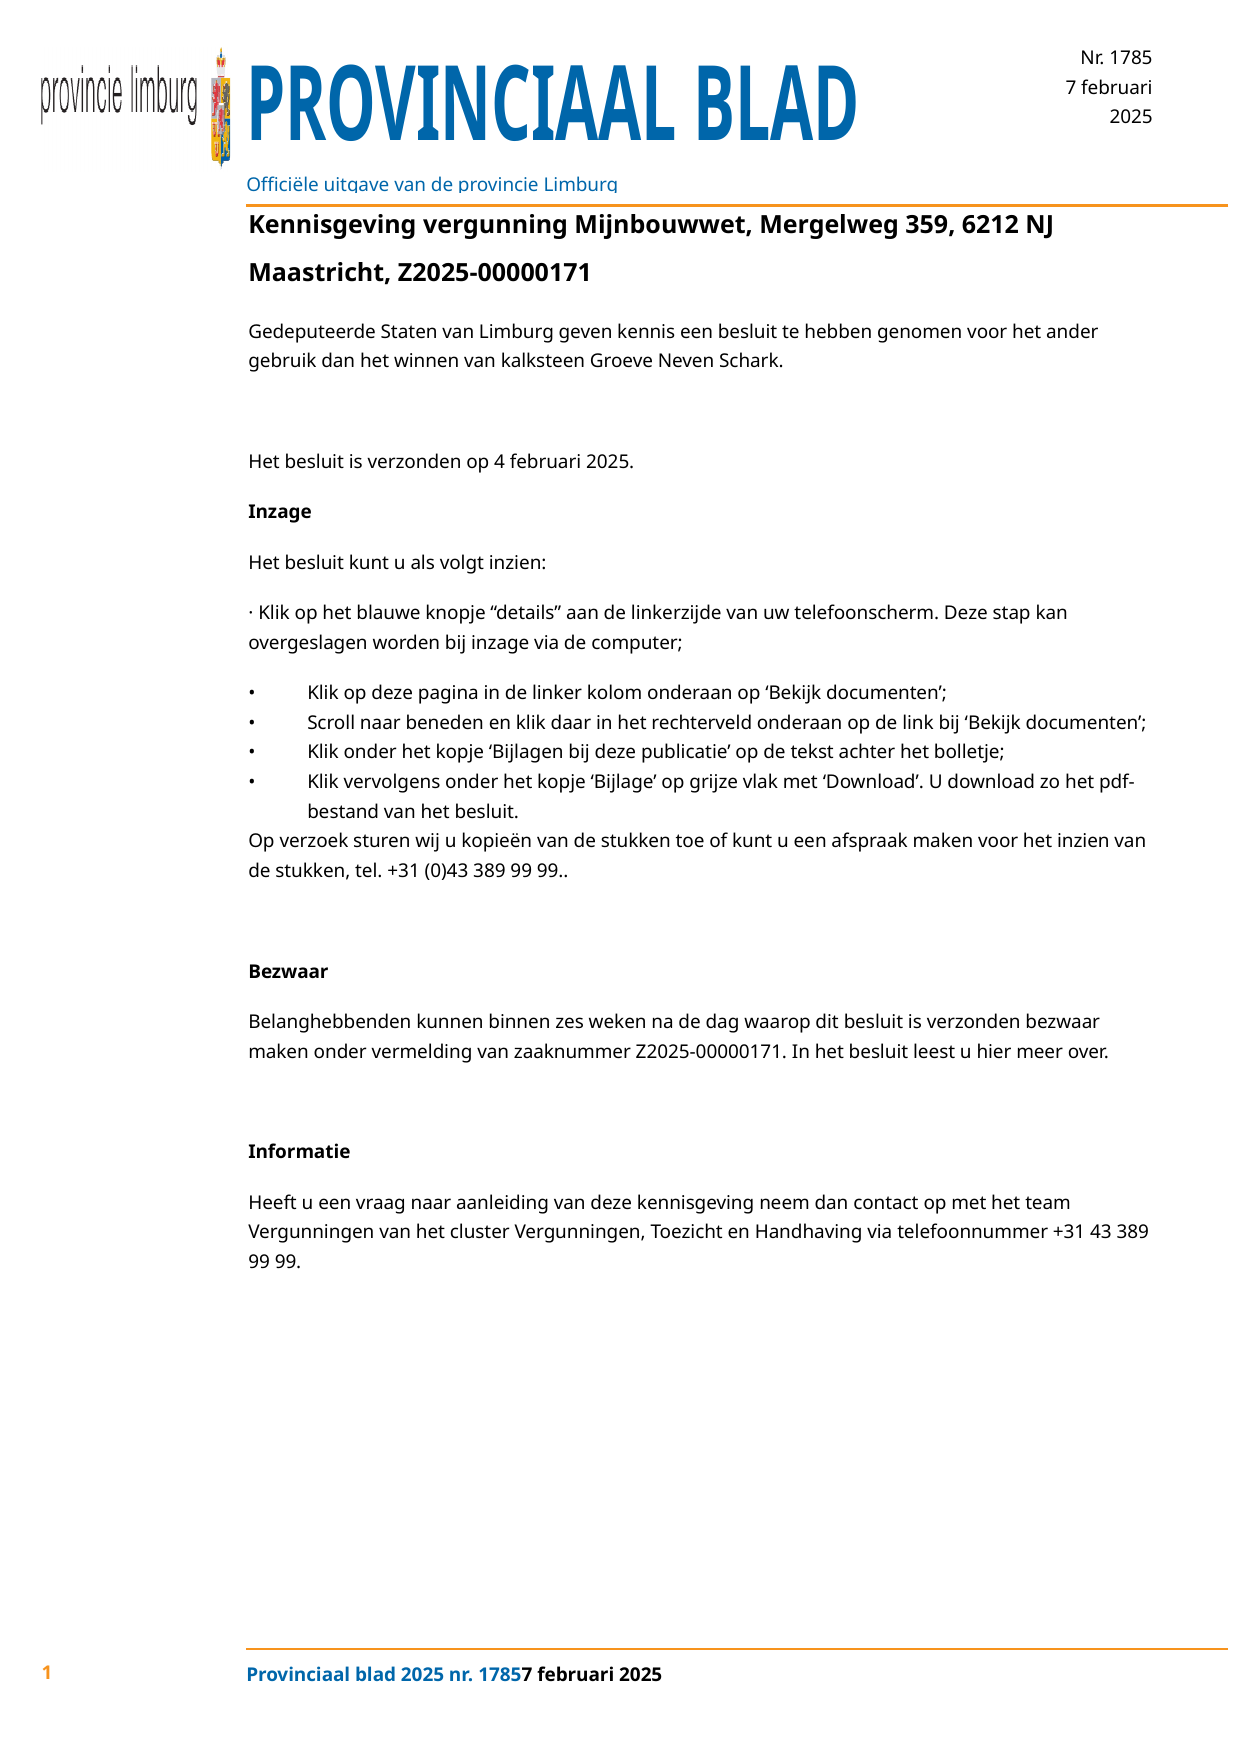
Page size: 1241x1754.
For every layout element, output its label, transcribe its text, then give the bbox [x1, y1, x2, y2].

text Inzage [248, 499, 1152, 524]
picture [41, 47, 231, 172]
list Scroll naar beneden en klik daar in het rechterveld onderaan op de link bij ‘Bekijk documenten’; [248, 709, 1152, 735]
text Belanghebbenden kunnen binnen zes weken na de dag waarop dit besluit is verzonden bezwaar maken onder vermelding van zaaknummer Z2025-00000171. In het besluit leest u hier meer over. [248, 1008, 1152, 1064]
text Kennisgeving vergunning Mijnbouwwet, Mergelweg 359, 6212 NJ Maastricht, Z2025-00000171 [248, 207, 1152, 288]
text Heeft u een vraag naar aanleiding van deze kennisgeving neem dan contact op met het team Vergunningen van het cluster Vergunningen, Toezicht en Handhaving via telefoonnummer +31 43 389 99 99. [248, 1189, 1152, 1274]
text · Klik op het blauwe knopje “details” aan de linkerzijde van uw telefoonscherm. Deze stap kan overgeslagen worden bij inzage via de computer; [248, 599, 1152, 655]
text Gedeputeerde Staten van Limburg geven kennis een besluit te hebben genomen voor het ander gebruik dan het winnen van kalksteen Groeve Neven Schark. [248, 318, 1152, 373]
list Klik onder het kopje ‘Bijlagen bij deze publicatie’ op de tekst achter het bolletje; [248, 739, 1152, 764]
text Het besluit is verzonden op 4 februari 2025. [248, 448, 1152, 474]
list Klik vervolgens onder het kopje ‘Bijlage’ op grijze vlak met ‘Download’. U download zo het pdf-bestand van het besluit. [248, 768, 1152, 824]
list Klik op deze pagina in de linker kolom onderaan op ‘Bekijk documenten’; [248, 679, 1152, 705]
text Op verzoek sturen wij u kopieën van de stukken toe of kunt u een afspraak maken voor het inzien van de stukken, tel. +31 (0)43 389 99 99.. [248, 827, 1152, 883]
text Informatie [248, 1139, 1152, 1164]
text Het besluit kunt u als volgt inzien: [248, 549, 1152, 575]
text Bezwaar [248, 958, 1152, 984]
